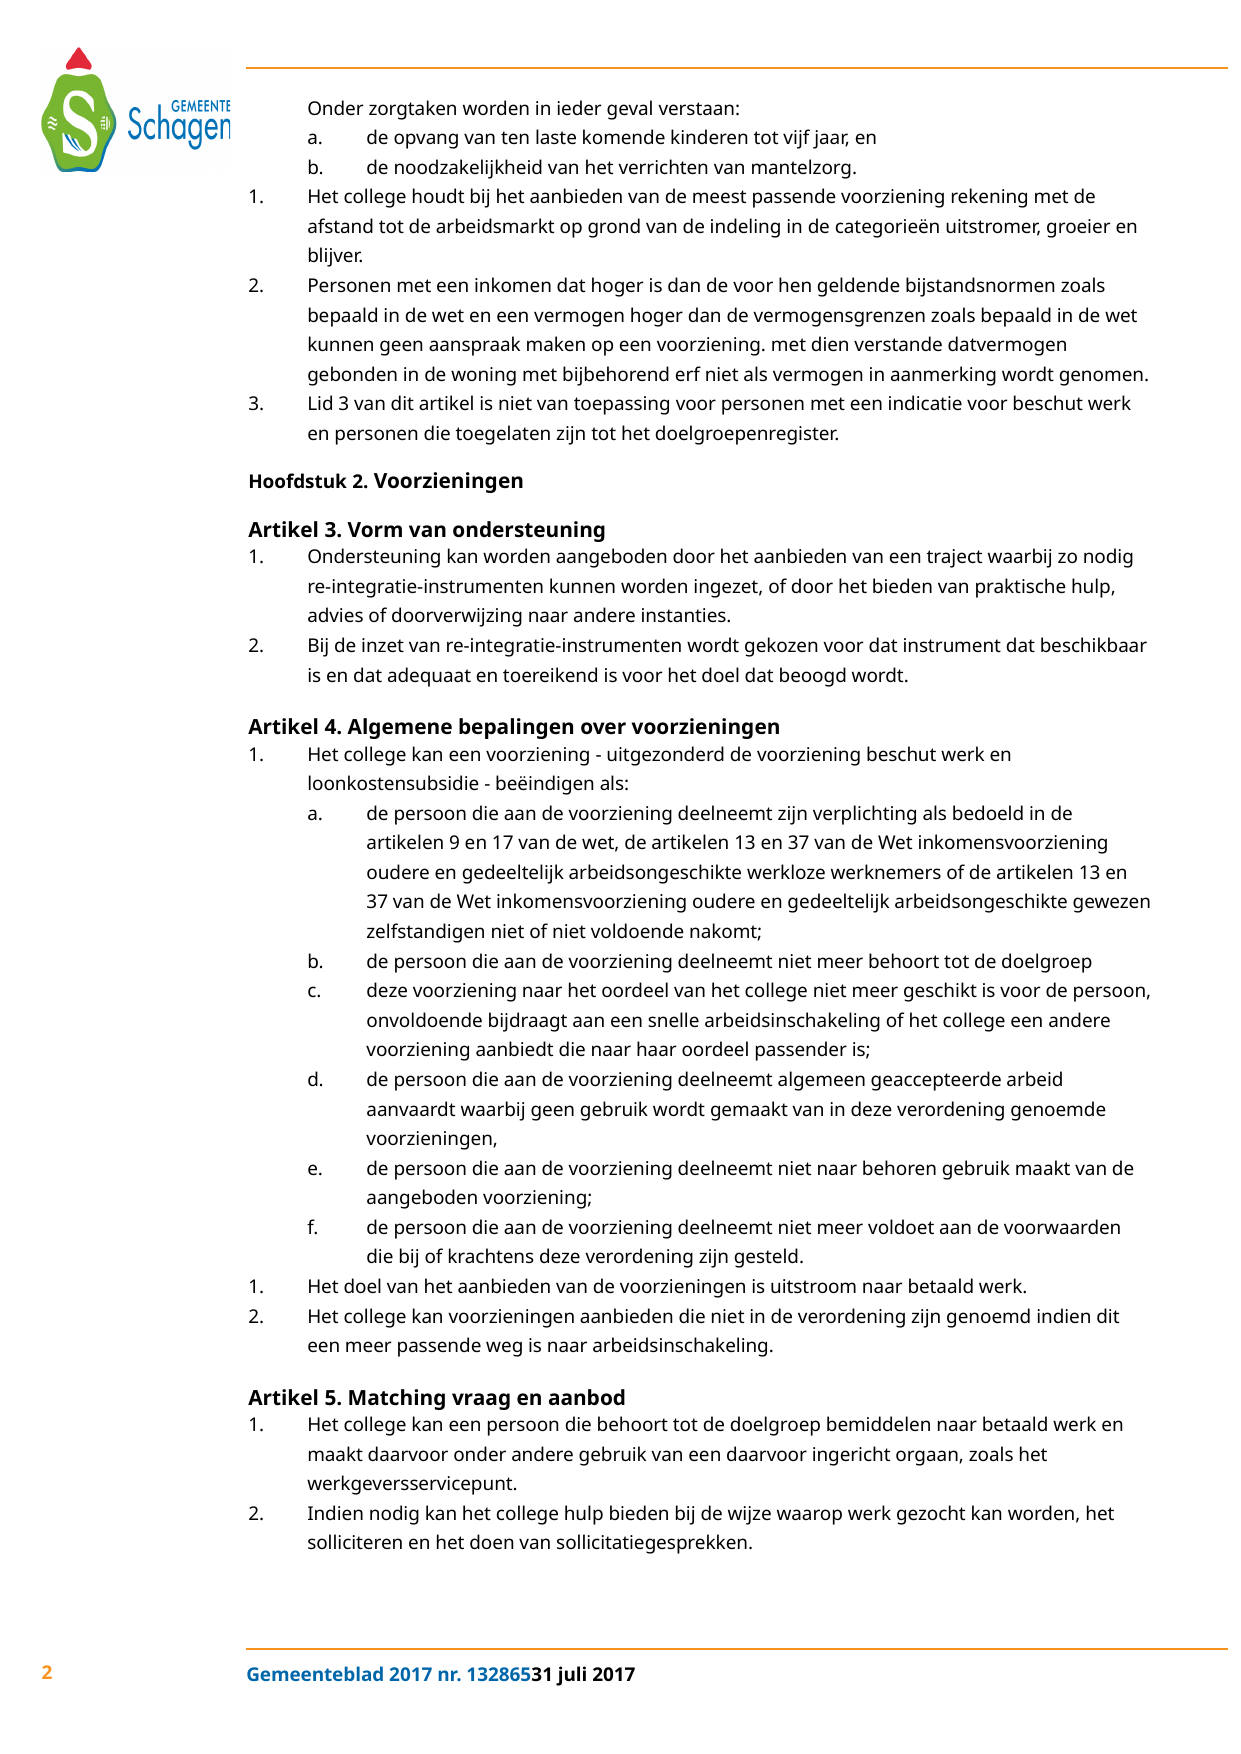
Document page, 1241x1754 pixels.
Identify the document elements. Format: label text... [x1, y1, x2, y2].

text Artikel 5. Matching vraag en aanbod [248, 1383, 1152, 1411]
list de persoon die aan de voorziening deelneemt niet meer behoort tot de doelgroep [307, 948, 1152, 973]
list Het doel van het aanbieden van de voorzieningen is uitstroom naar betaald werk. [248, 1273, 1152, 1299]
list de persoon die aan de voorziening deelneemt algemeen geaccepteerde arbeid aanvaardt waarbij geen gebruik wordt gemaakt van in deze verordening genoemde voorzieningen, [307, 1066, 1152, 1151]
text Artikel 3. Vorm van ondersteuning [248, 515, 1152, 543]
list de persoon die aan de voorziening deelneemt niet naar behoren gebruik maakt van de aangeboden voorziening; [307, 1155, 1152, 1210]
list Personen met een inkomen dat hoger is dan de voor hen geldende bijstandsnormen zoals bepaald in de wet en een vermogen hoger dan de vermogensgrenzen zoals bepaald in de wet kunnen geen aanspraak maken op een voorziening. met dien verstande datvermogen gebonden in de woning met bijbehorend erf niet als vermogen in aanmerking wordt genomen. [248, 272, 1152, 387]
text Artikel 4. Algemene bepalingen over voorzieningen [248, 712, 1152, 741]
list Bij de inzet van re-integratie-instrumenten wordt gekozen voor dat instrument dat beschikbaar is en dat adequaat en toereikend is voor het doel dat beoogd wordt. [248, 632, 1152, 688]
list Het college houdt bij het aanbieden van de meest passende voorziening rekening met de afstand tot de arbeidsmarkt op grond van de indeling in de categorieën uitstromer, groeier en blijver. [248, 183, 1152, 268]
list de persoon die aan de voorziening deelneemt niet meer voldoet aan de voorwaarden die bij of krachtens deze verordening zijn gesteld. [307, 1214, 1152, 1269]
list de opvang van ten laste komende kinderen tot vijf jaar, en [307, 124, 1152, 150]
list Het college kan voorzieningen aanbieden die niet in de verordening zijn genoemd indien dit een meer passende weg is naar arbeidsinschakeling. [248, 1303, 1152, 1358]
list Indien nodig kan het college hulp bieden bij de wijze waarop werk gezocht kan worden, het solliciteren en het doen van sollicitatiegesprekken. [248, 1500, 1152, 1555]
list Het college kan een voorziening - uitgezonderd de voorziening beschut werk en loonkostensubsidie - beëindigen als: [248, 741, 1152, 796]
list Lid 3 van dit artikel is niet van toepassing voor personen met een indicatie voor beschut werk en personen die toegelaten zijn tot het doelgroepenregister. [248, 391, 1152, 446]
list de noodzakelijkheid van het verrichten van mantelzorg. [307, 154, 1152, 180]
list Onder zorgtaken worden in ieder geval verstaan: [248, 95, 1152, 121]
text Hoofdstuk 2. Voorzieningen [248, 466, 1152, 494]
list Het college kan een persoon die behoort tot de doelgroep bemiddelen naar betaald werk en maakt daarvoor onder andere gebruik van een daarvoor ingericht orgaan, zoals het werkgeversservicepunt. [248, 1411, 1152, 1496]
list de persoon die aan de voorziening deelneemt zijn verplichting als bedoeld in de artikelen 9 en 17 van de wet, de artikelen 13 en 37 van de Wet inkomensvoorziening oudere en gedeeltelijk arbeidsongeschikte werkloze werknemers of de artikelen 13 en 37 van de Wet inkomensvoorziening oudere en gedeeltelijk arbeidsongeschikte gewezen zelfstandigen niet of niet voldoende nakomt; [307, 800, 1152, 944]
picture [41, 47, 231, 172]
list Ondersteuning kan worden aangeboden door het aanbieden van een traject waarbij zo nodig re-integratie-instrumenten kunnen worden ingezet, of door het bieden van praktische hulp, advies of doorverwijzing naar andere instanties. [248, 543, 1152, 628]
list deze voorziening naar het oordeel van het college niet meer geschikt is voor de persoon, onvoldoende bijdraagt aan een snelle arbeidsinschakeling of het college een andere voorziening aanbiedt die naar haar oordeel passender is; [307, 977, 1152, 1062]
